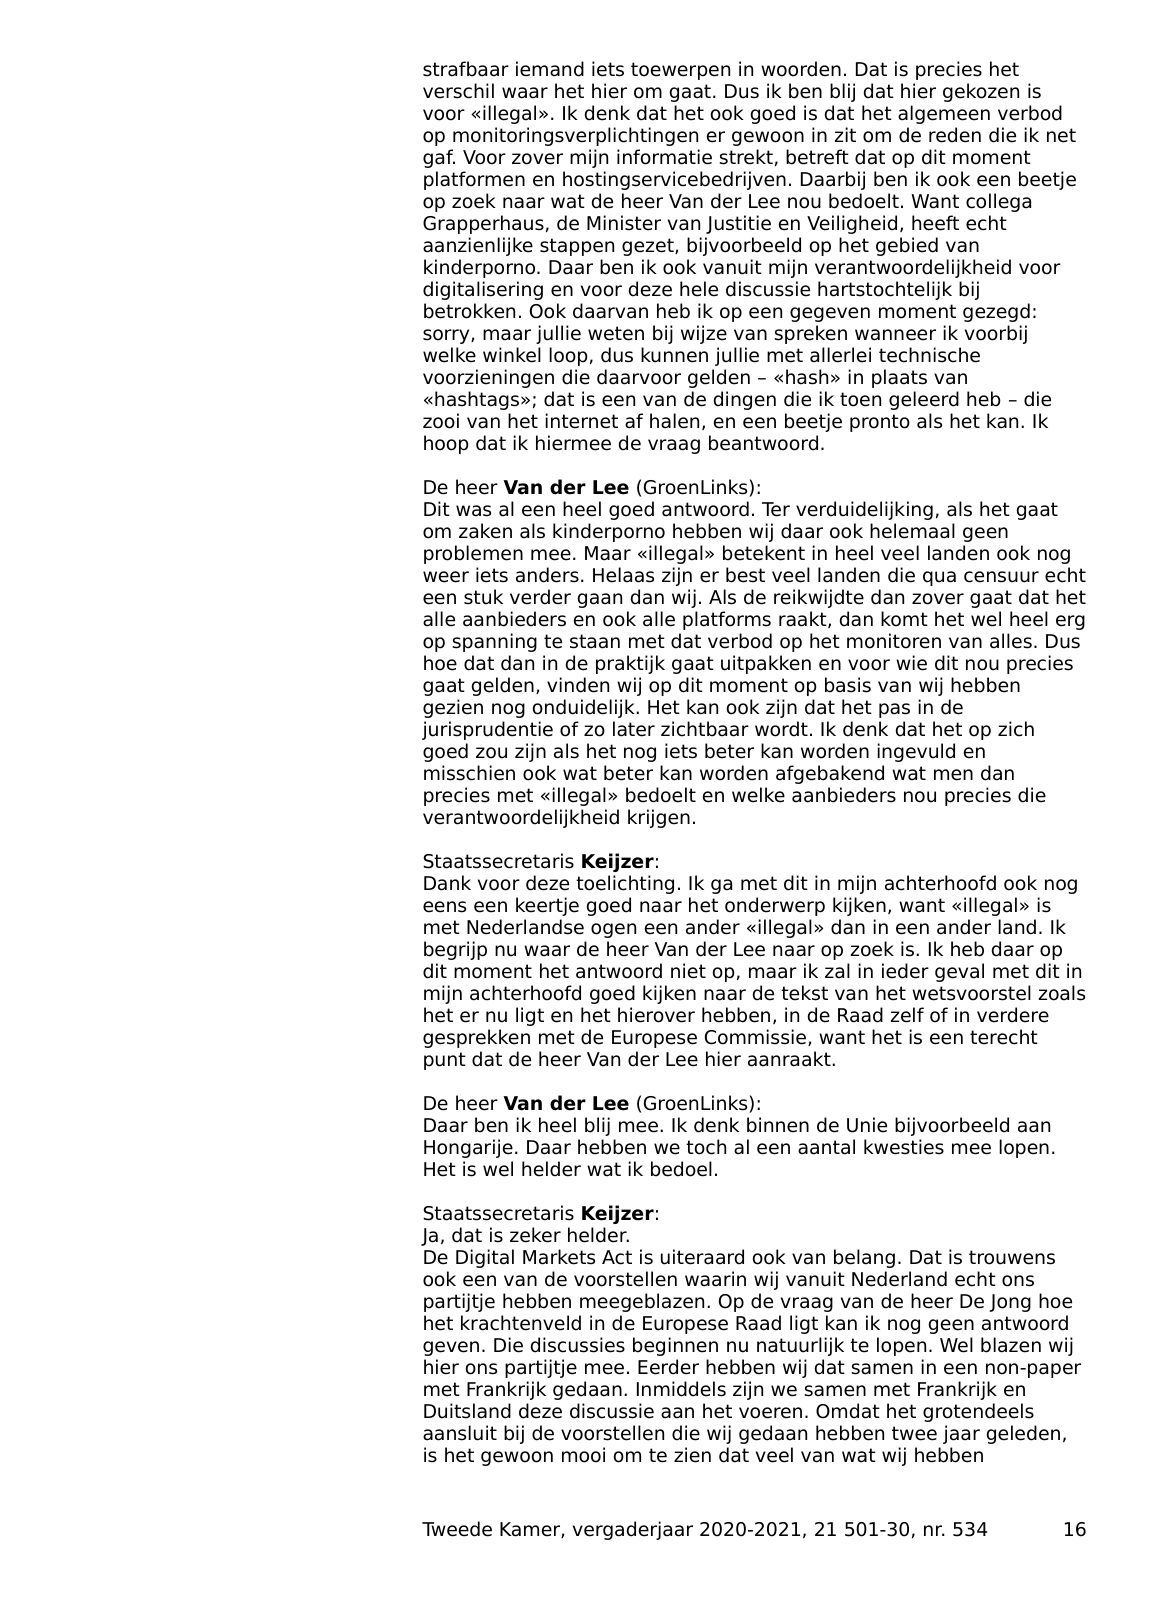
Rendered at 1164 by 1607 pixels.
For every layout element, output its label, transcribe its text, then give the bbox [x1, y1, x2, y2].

text Staatssecretaris Keijzer: [422, 1203, 1087, 1225]
text Dank voor deze toelichting. Ik ga met dit in mijn achterhoofd ook nog eens een keertje goed naar het onderwerp kijken, want «illegal» is met Nederlandse ogen een ander «illegal» dan in een ander land. Ik begrijp nu waar de heer Van der Lee naar op zoek is. Ik heb daar op dit moment het antwoord niet op, maar ik zal in ieder geval met dit in mijn achterhoofd goed kijken naar de tekst van het wetsvoorstel zoals het er nu ligt en het hierover hebben, in de Raad zelf of in verdere gesprekken met de Europese Commissie, want het is een terecht punt dat de heer Van der Lee hier aanraakt. [422, 873, 1087, 1071]
text Ja, dat is zeker helder. [422, 1225, 1087, 1247]
text De Digital Markets Act is uiteraard ook van belang. Dat is trouwens ook een van de voorstellen waarin wij vanuit Nederland echt ons partijtje hebben meegeblazen. Op de vraag van de heer De Jong hoe het krachtenveld in de Europese Raad ligt kan ik nog geen antwoord geven. Die discussies beginnen nu natuurlijk te lopen. Wel blazen wij hier ons partijtje mee. Eerder hebben wij dat samen in een non-paper met Frankrijk gedaan. Inmiddels zijn we samen met Frankrijk en Duitsland deze discussie aan het voeren. Omdat het grotendeels aansluit bij de voorstellen die wij gedaan hebben twee jaar geleden, is het gewoon mooi om te zien dat veel van wat wij hebben [422, 1247, 1087, 1467]
text Staatssecretaris Keijzer: [422, 851, 1087, 873]
text Dit was al een heel goed antwoord. Ter verduidelijking, als het gaat om zaken als kinderporno hebben wij daar ook helemaal geen problemen mee. Maar «illegal» betekent in heel veel landen ook nog weer iets anders. Helaas zijn er best veel landen die qua censuur echt een stuk verder gaan dan wij. Als de reikwijdte dan zover gaat dat het alle aanbieders en ook alle platforms raakt, dan komt het wel heel erg op spanning te staan met dat verbod op het monitoren van alles. Dus hoe dat dan in de praktijk gaat uitpakken en voor wie dit nou precies gaat gelden, vinden wij op dit moment op basis van wij hebben gezien nog onduidelijk. Het kan ook zijn dat het pas in de jurisprudentie of zo later zichtbaar wordt. Ik denk dat het op zich goed zou zijn als het nog iets beter kan worden ingevuld en misschien ook wat beter kan worden afgebakend wat men dan precies met «illegal» bedoelt en welke aanbieders nou precies die verantwoordelijkheid krijgen. [422, 499, 1087, 828]
text De heer Van der Lee (GroenLinks): [422, 477, 1087, 499]
text strafbaar iemand iets toewerpen in woorden. Dat is precies het verschil waar het hier om gaat. Dus ik ben blij dat hier gekozen is voor «illegal». Ik denk dat het ook goed is dat het algemeen verbod op monitoringsverplichtingen er gewoon in zit om de reden die ik net gaf. Voor zover mijn informatie strekt, betreft dat op dit moment platformen en hostingservicebedrijven. Daarbij ben ik ook een beetje op zoek naar wat de heer Van der Lee nou bedoelt. Want collega Grapperhaus, de Minister van Justitie en Veiligheid, heeft echt aanzienlijke stappen gezet, bijvoorbeeld op het gebied van kinderporno. Daar ben ik ook vanuit mijn verantwoordelijkheid voor digitalisering en voor deze hele discussie hartstochtelijk bij betrokken. Ook daarvan heb ik op een gegeven moment gezegd: sorry, maar jullie weten bij wijze van spreken wanneer ik voorbij welke winkel loop, dus kunnen jullie met allerlei technische voorzieningen die daarvoor gelden – «hash» in plaats van «hashtags»; dat is een van de dingen die ik toen geleerd heb – die zooi van het internet af halen, en een beetje pronto als het kan. Ik hoop dat ik hiermee de vraag beantwoord. [422, 59, 1087, 455]
text Daar ben ik heel blij mee. Ik denk binnen de Unie bijvoorbeeld aan Hongarije. Daar hebben we toch al een aantal kwesties mee lopen. Het is wel helder wat ik bedoel. [422, 1115, 1087, 1181]
text De heer Van der Lee (GroenLinks): [422, 1093, 1087, 1115]
